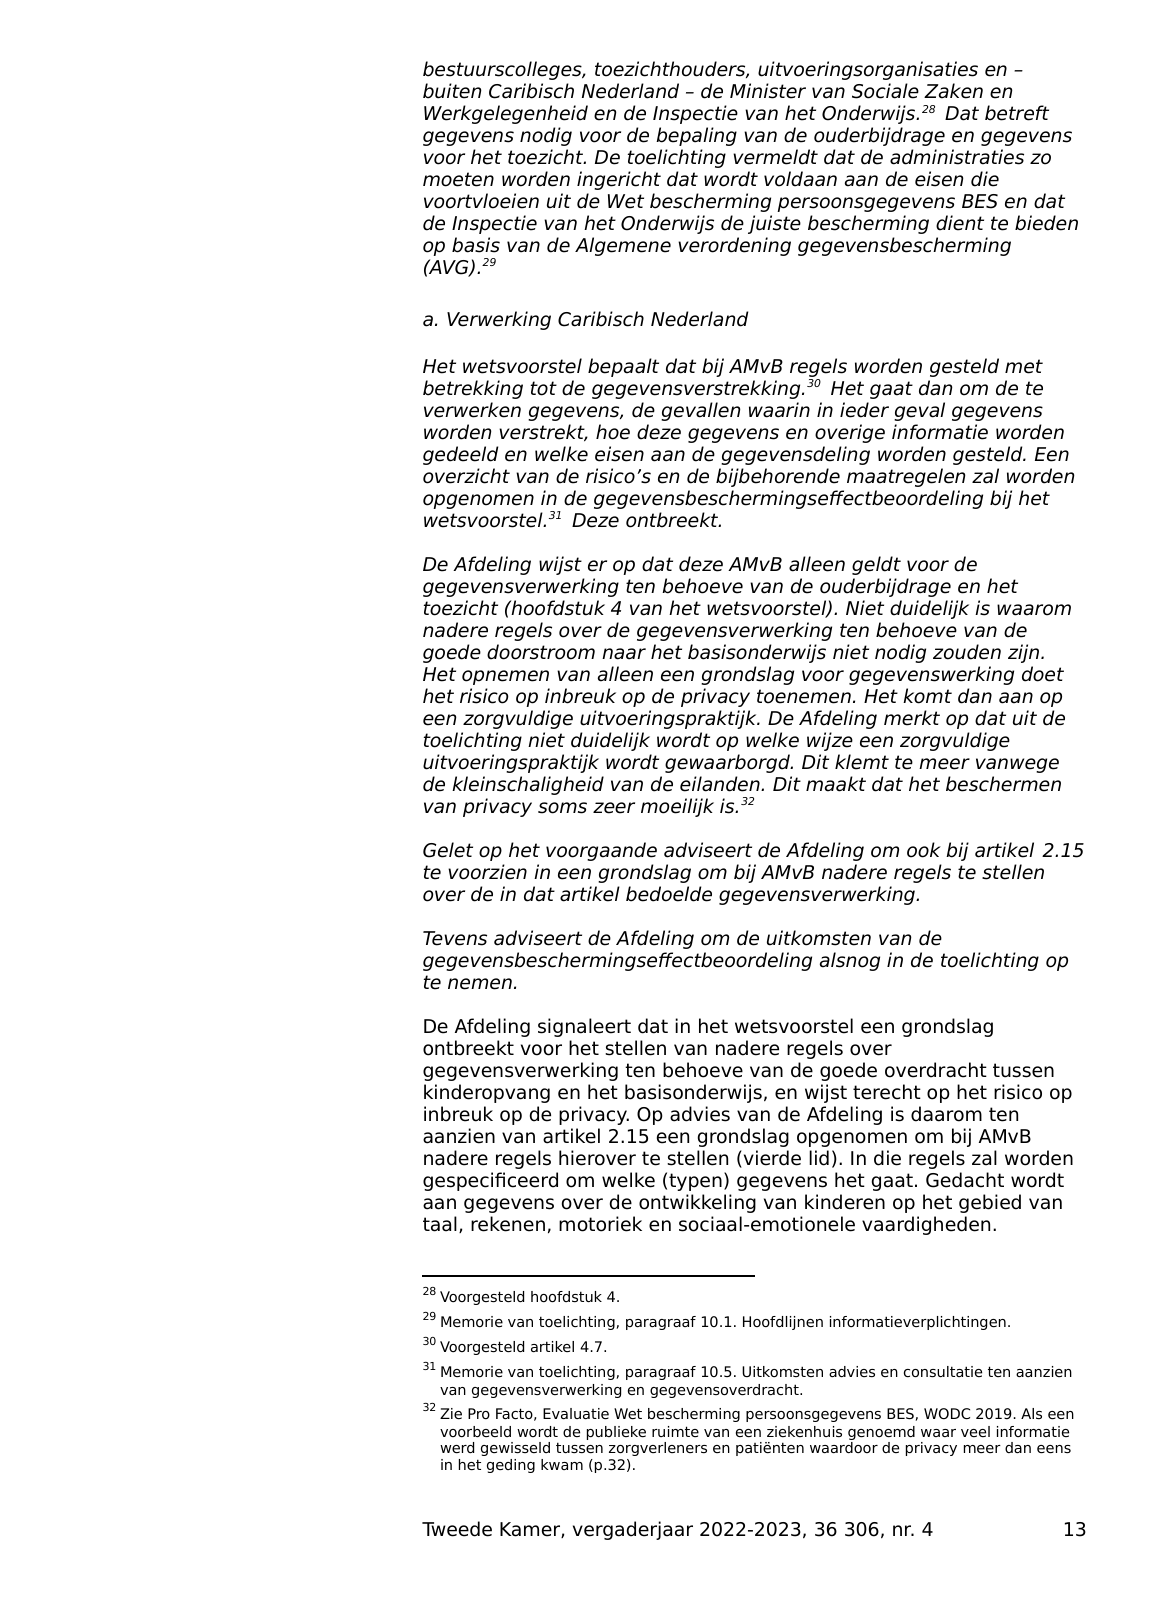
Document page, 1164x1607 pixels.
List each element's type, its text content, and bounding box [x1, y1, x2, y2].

text Memorie van toelichting, paragraaf 10.5. Uitkomsten advies en consultatie ten aanzien van gegevensverwerking en gegevensoverdracht. [422, 1360, 1087, 1399]
text Voorgesteld hoofdstuk 4. [422, 1285, 1087, 1307]
text Tevens adviseert de Afdeling om de uitkomsten van de gegevensbeschermingseffectbeoordeling alsnog in de toelichting op te nemen. [422, 928, 1087, 994]
text Zie Pro Facto, Evaluatie Wet bescherming persoonsgegevens BES, WODC 2019. Als een voorbeeld wordt de publieke ruimte van een ziekenhuis genoemd waar veel informatie werd gewisseld tussen zorgverleners en patiënten waardoor de privacy meer dan eens in het geding kwam (p.32). [422, 1402, 1087, 1474]
text Voorgesteld artikel 4.7. [422, 1335, 1087, 1357]
text Het wetsvoorstel bepaalt dat bij AMvB regels worden gesteld met betrekking tot de gegevensverstrekking. Het gaat dan om de te verwerken gegevens, de gevallen waarin in ieder geval gegevens worden verstrekt, hoe deze gegevens en overige informatie worden gedeeld en welke eisen aan de gegevensdeling worden gesteld. Een overzicht van de risico’s en de bijbehorende maatregelen zal worden opgenomen in de gegevensbeschermingseffectbeoordeling bij het wetsvoorstel. Deze ontbreekt. [422, 356, 1087, 532]
text De Afdeling wijst er op dat deze AMvB alleen geldt voor de gegevensverwerking ten behoeve van de ouderbijdrage en het toezicht (hoofdstuk 4 van het wetsvoorstel). Niet duidelijk is waarom nadere regels over de gegevensverwerking ten behoeve van de goede doorstroom naar het basisonderwijs niet nodig zouden zijn. Het opnemen van alleen een grondslag voor gegevenswerking doet het risico op inbreuk op de privacy toenemen. Het komt dan aan op een zorgvuldige uitvoeringspraktijk. De Afdeling merkt op dat uit de toelichting niet duidelijk wordt op welke wijze een zorgvuldige uitvoeringspraktijk wordt gewaarborgd. Dit klemt te meer vanwege de kleinschaligheid van de eilanden. Dit maakt dat het beschermen van privacy soms zeer moeilijk is. [422, 554, 1087, 818]
subtitle a. Verwerking Caribisch Nederland [422, 309, 1087, 331]
text Gelet op het voorgaande adviseert de Afdeling om ook bij artikel 2.15 te voorzien in een grondslag om bij AMvB nadere regels te stellen over de in dat artikel bedoelde gegevensverwerking. [422, 840, 1087, 906]
text Memorie van toelichting, paragraaf 10.1. Hoofdlijnen informatieverplichtingen. [422, 1310, 1087, 1332]
text bestuurscolleges, toezichthouders, uitvoeringsorganisaties en – buiten Caribisch Nederland – de Minister van Sociale Zaken en Werkgelegenheid en de Inspectie van het Onderwijs. Dat betreft gegevens nodig voor de bepaling van de ouderbijdrage en gegevens voor het toezicht. De toelichting vermeldt dat de administraties zo moeten worden ingericht dat wordt voldaan aan de eisen die voortvloeien uit de Wet bescherming persoonsgegevens BES en dat de Inspectie van het Onderwijs de juiste bescherming dient te bieden op basis van de Algemene verordening gegevensbescherming (AVG). [422, 59, 1087, 279]
text De Afdeling signaleert dat in het wetsvoorstel een grondslag ontbreekt voor het stellen van nadere regels over gegevensverwerking ten behoeve van de goede overdracht tussen kinderopvang en het basisonderwijs, en wijst terecht op het risico op inbreuk op de privacy. Op advies van de Afdeling is daarom ten aanzien van artikel 2.15 een grondslag opgenomen om bij AMvB nadere regels hierover te stellen (vierde lid). In die regels zal worden gespecificeerd om welke (typen) gegevens het gaat. Gedacht wordt aan gegevens over de ontwikkeling van kinderen op het gebied van taal, rekenen, motoriek en sociaal-emotionele vaardigheden. [422, 1016, 1087, 1236]
